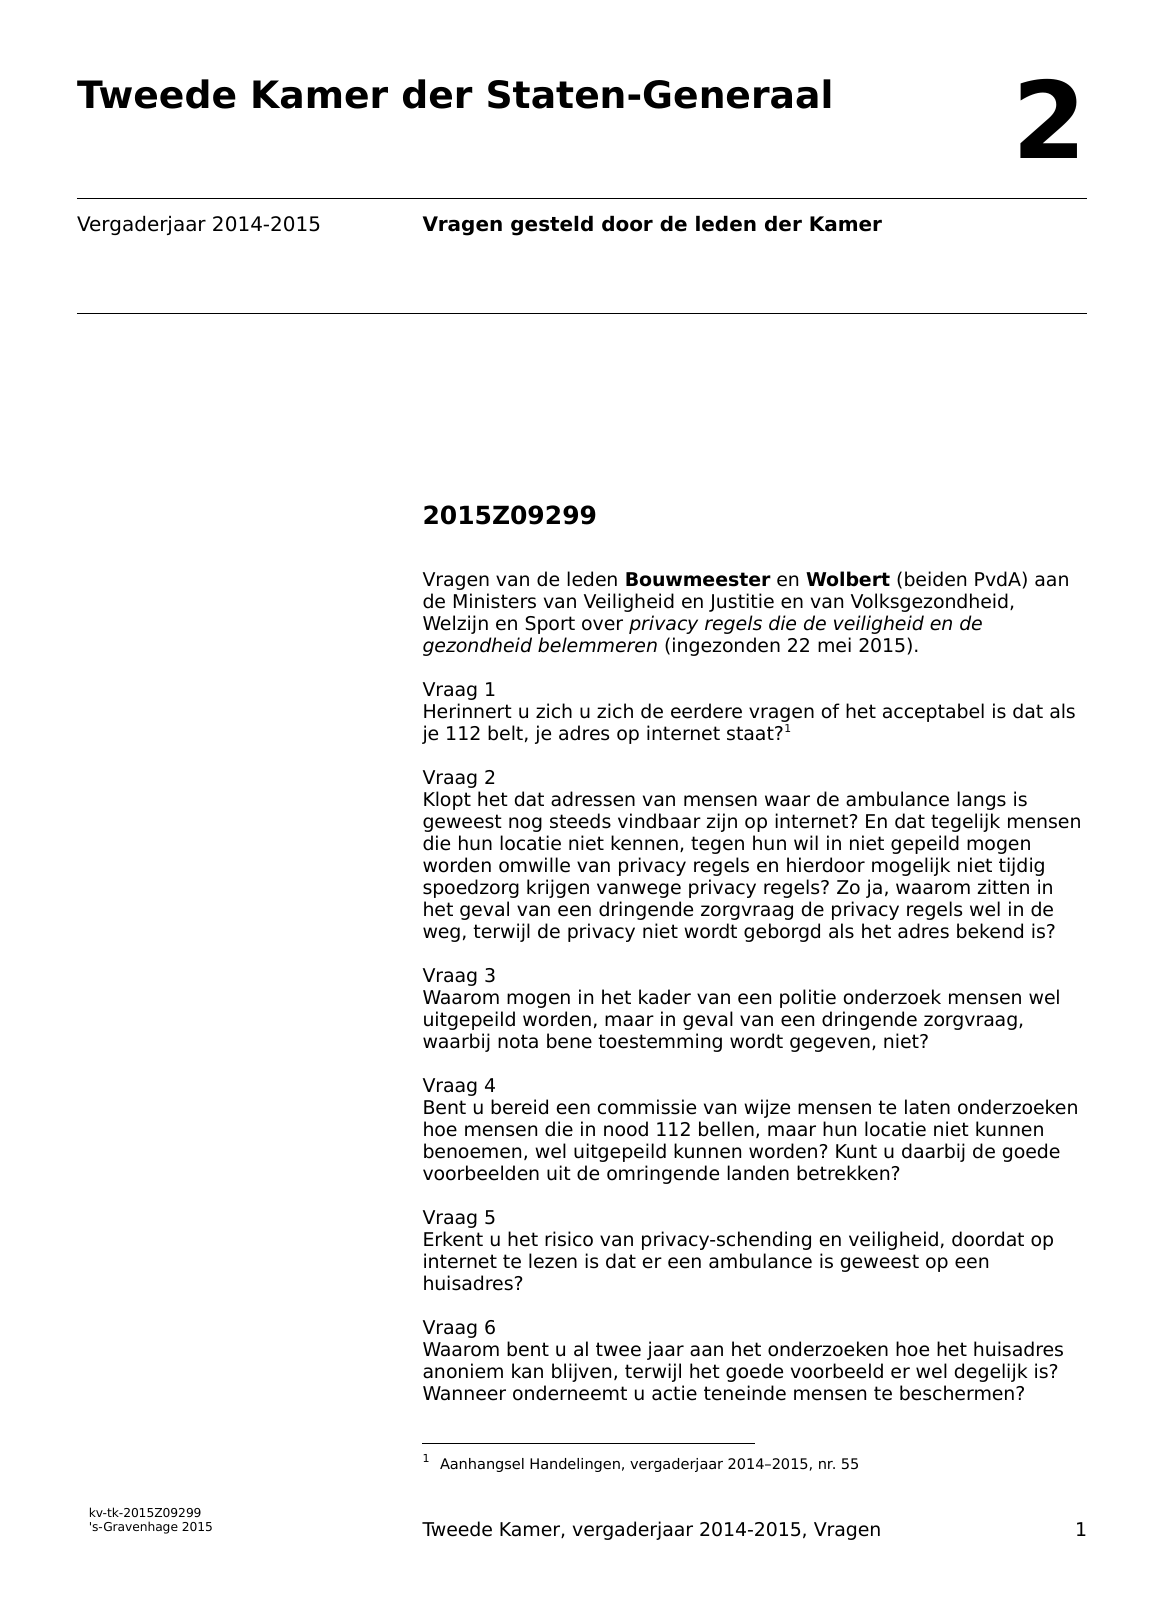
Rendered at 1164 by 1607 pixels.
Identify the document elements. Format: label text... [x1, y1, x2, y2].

table_cell Vragen gesteld door de leden der Kamer [422, 199, 1087, 313]
text Vraag 2 [422, 767, 1087, 789]
text Vragen van de leden Bouwmeester en Wolbert (beiden PvdA) aan de Ministers van Veiligheid en Justitie en van Volksgezondheid, Welzijn en Sport over privacy regels die de veiligheid en de gezondheid belemmeren (ingezonden 22 mei 2015). [422, 569, 1087, 657]
table_header 2 [886, 59, 1087, 198]
text Vraag 1 [422, 679, 1087, 701]
text Bent u bereid een commissie van wijze mensen te laten onderzoeken hoe mensen die in nood 112 bellen, maar hun locatie niet kunnen benoemen, wel uitgepeild kunnen worden? Kunt u daarbij de goede voorbeelden uit de omringende landen betrekken? [422, 1097, 1087, 1185]
text Herinnert u zich u zich de eerdere vragen of het acceptabel is dat als je 112 belt, je adres op internet staat? [422, 701, 1087, 745]
table_header Tweede Kamer der Staten-Generaal [77, 59, 886, 198]
text Vraag 5 [422, 1207, 1087, 1229]
text kv-tk-2015Z09299 [88, 1506, 323, 1520]
text 2015Z09299 [422, 501, 1087, 531]
text Vraag 3 [422, 965, 1087, 987]
text Erkent u het risico van privacy-schending en veiligheid, doordat op internet te lezen is dat er een ambulance is geweest op een huisadres? [422, 1229, 1087, 1295]
table_cell Vergaderjaar 2014-2015 [77, 199, 422, 313]
text Waarom bent u al twee jaar aan het onderzoeken hoe het huisadres anoniem kan blijven, terwijl het goede voorbeeld er wel degelijk is? Wanneer onderneemt u actie teneinde mensen te beschermen? [422, 1339, 1087, 1405]
text 's-Gravenhage 2015 [88, 1520, 323, 1534]
text Waarom mogen in het kader van een politie onderzoek mensen wel uitgepeild worden, maar in geval van een dringende zorgvraag, waarbij nota bene toestemming wordt gegeven, niet? [422, 987, 1087, 1053]
text Vraag 6 [422, 1317, 1087, 1339]
text Klopt het dat adressen van mensen waar de ambulance langs is geweest nog steeds vindbaar zijn op internet? En dat tegelijk mensen die hun locatie niet kennen, tegen hun wil in niet gepeild mogen worden omwille van privacy regels en hierdoor mogelijk niet tijdig spoedzorg krijgen vanwege privacy regels? Zo ja, waarom zitten in het geval van een dringende zorgvraag de privacy regels wel in de weg, terwijl de privacy niet wordt geborgd als het adres bekend is? [422, 789, 1087, 943]
text Vraag 4 [422, 1075, 1087, 1097]
text Aanhangsel Handelingen, vergaderjaar 2014–2015, nr. 55 [422, 1452, 1087, 1474]
